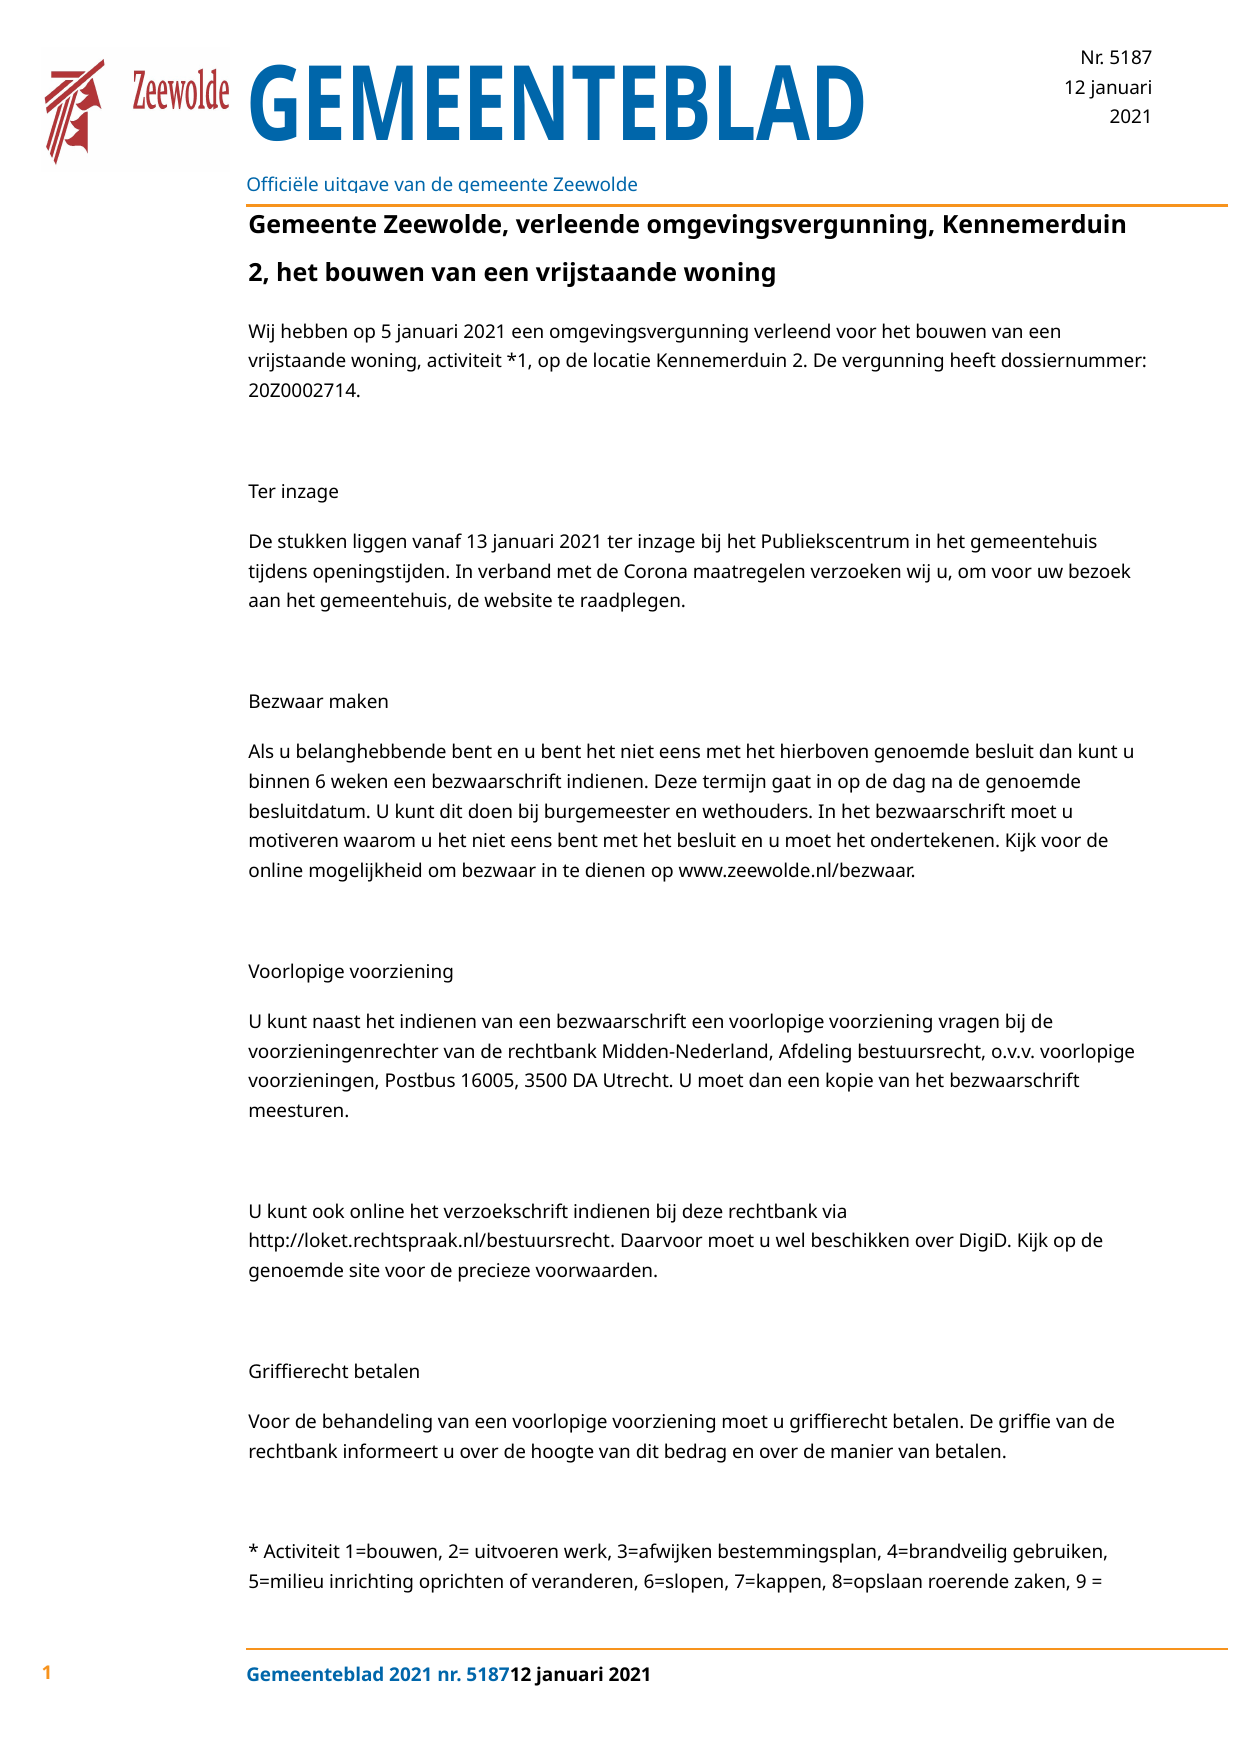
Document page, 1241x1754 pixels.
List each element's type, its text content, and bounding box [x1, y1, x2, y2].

text U kunt ook online het verzoekschrift indienen bij deze rechtbank via http://loket.rechtspraak.nl/bestuursrecht. Daarvoor moet u wel beschikken over DigiD. Kijk op de genoemde site voor de precieze voorwaarden. [248, 1198, 1152, 1283]
picture [41, 47, 231, 172]
text De stukken liggen vanaf 13 januari 2021 ter inzage bij het Publiekscentrum in het gemeentehuis tijdens openingstijden. In verband met de Corona maatregelen verzoeken wij u, om voor uw bezoek aan het gemeentehuis, de website te raadplegen. [248, 528, 1152, 613]
text Voor de behandeling van een voorlopige voorziening moet u griffierecht betalen. De griffie van de rechtbank informeert u over de hoogte van dit bedrag en over de manier van betalen. [248, 1408, 1152, 1464]
text Griffierecht betalen [248, 1358, 1152, 1384]
text Als u belanghebbende bent en u bent het niet eens met het hierboven genoemde besluit dan kunt u binnen 6 weken een bezwaarschrift indienen. Deze termijn gaat in op de dag na de genoemde besluitdatum. U kunt dit doen bij burgemeester en wethouders. In het bezwaarschrift moet u motiveren waarom u het niet eens bent met het besluit en u moet het ondertekenen. Kijk voor de online mogelijkheid om bezwaar in te dienen op www.zeewolde.nl/bezwaar. [248, 739, 1152, 883]
text Wij hebben op 5 januari 2021 een omgevingsvergunning verleend voor het bouwen van een vrijstaande woning, activiteit *1, op de locatie Kennemerduin 2. De vergunning heeft dossiernummer: 20Z0002714. [248, 318, 1152, 403]
text Ter inzage [248, 478, 1152, 504]
text U kunt naast het indienen van een bezwaarschrift een voorlopige voorziening vragen bij de voorzieningenrechter van de rechtbank Midden-Nederland, Afdeling bestuursrecht, o.v.v. voorlopige voorzieningen, Postbus 16005, 3500 DA Utrecht. U moet dan een kopie van het bezwaarschrift meesturen. [248, 1008, 1152, 1123]
text * Activiteit 1=bouwen, 2= uitvoeren werk, 3=afwijken bestemmingsplan, 4=brandveilig gebruiken, 5=milieu inrichting oprichten of veranderen, 6=slopen, 7=kappen, 8=opslaan roerende zaken, 9 = [248, 1539, 1152, 1594]
text Voorlopige voorziening [248, 958, 1152, 984]
text Bezwaar maken [248, 688, 1152, 714]
text Gemeente Zeewolde, verleende omgevingsvergunning, Kennemerduin 2, het bouwen van een vrijstaande woning [248, 207, 1152, 288]
